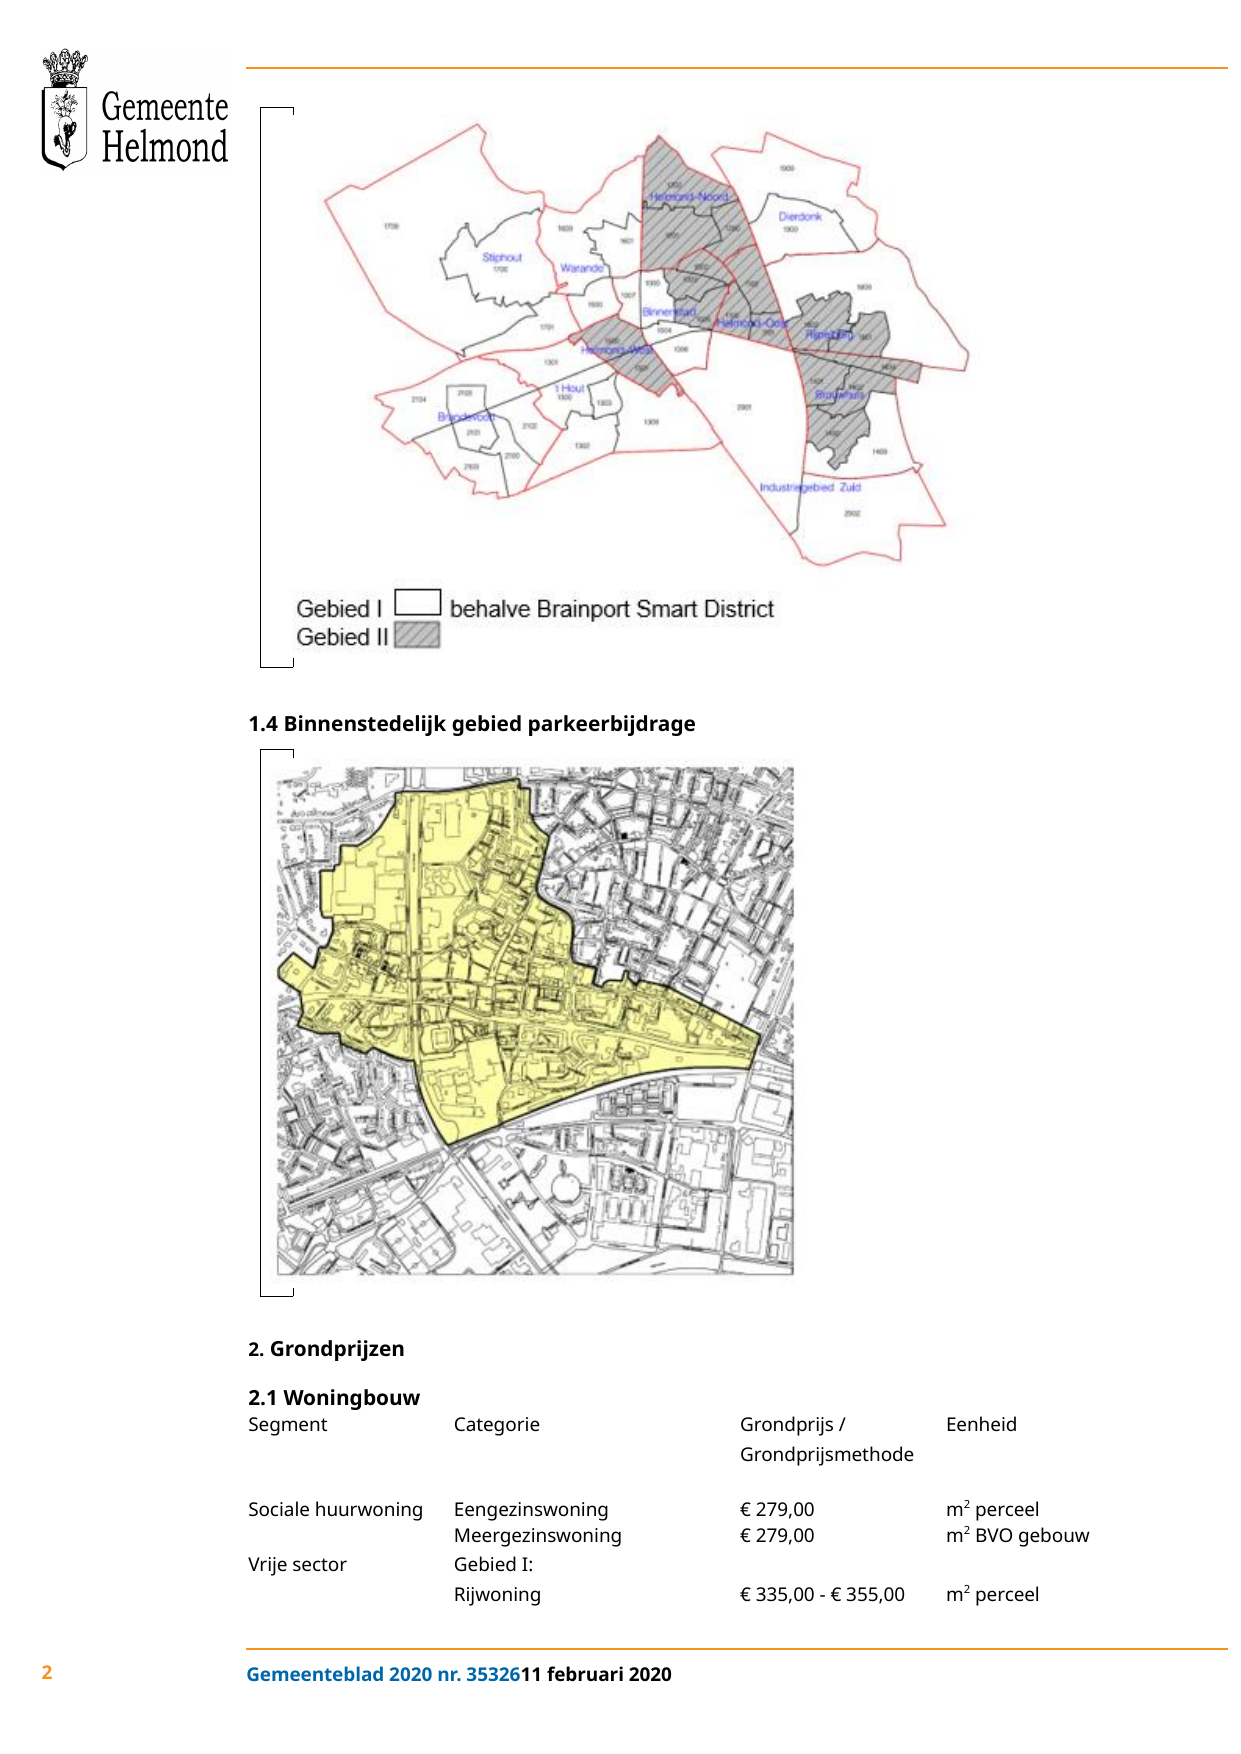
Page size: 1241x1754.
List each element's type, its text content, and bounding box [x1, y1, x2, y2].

table_cell € 279,00 [740, 1496, 946, 1522]
text 2. Grondprijzen [248, 1334, 1152, 1362]
picture [41, 47, 231, 172]
table_cell Gebied I: Rijwoning [454, 1552, 740, 1607]
table_header Categorie [454, 1411, 740, 1496]
table_header Segment [248, 1411, 454, 1496]
table_cell Sociale huurwoning [248, 1496, 454, 1552]
table_header Grondprijs / Grondprijsmethode [740, 1411, 946, 1496]
text 2.1 Woningbouw [248, 1383, 1152, 1411]
table_cell € 335,00 - € 355,00 [740, 1552, 946, 1607]
table_cell Eengezinswoning [454, 1496, 740, 1522]
picture [268, 758, 805, 1288]
picture [268, 115, 983, 658]
table_cell m2 perceel [946, 1552, 1152, 1607]
table_header Eenheid [946, 1411, 1152, 1496]
table_cell € 279,00 [740, 1522, 946, 1552]
table_cell Meergezinswoning [454, 1522, 740, 1552]
table_cell m2 perceel [946, 1496, 1152, 1522]
table_cell Vrije sector [248, 1552, 454, 1607]
text 1.4 Binnenstedelijk gebied parkeerbijdrage [248, 709, 1152, 737]
table_cell m2 BVO gebouw [946, 1522, 1152, 1552]
